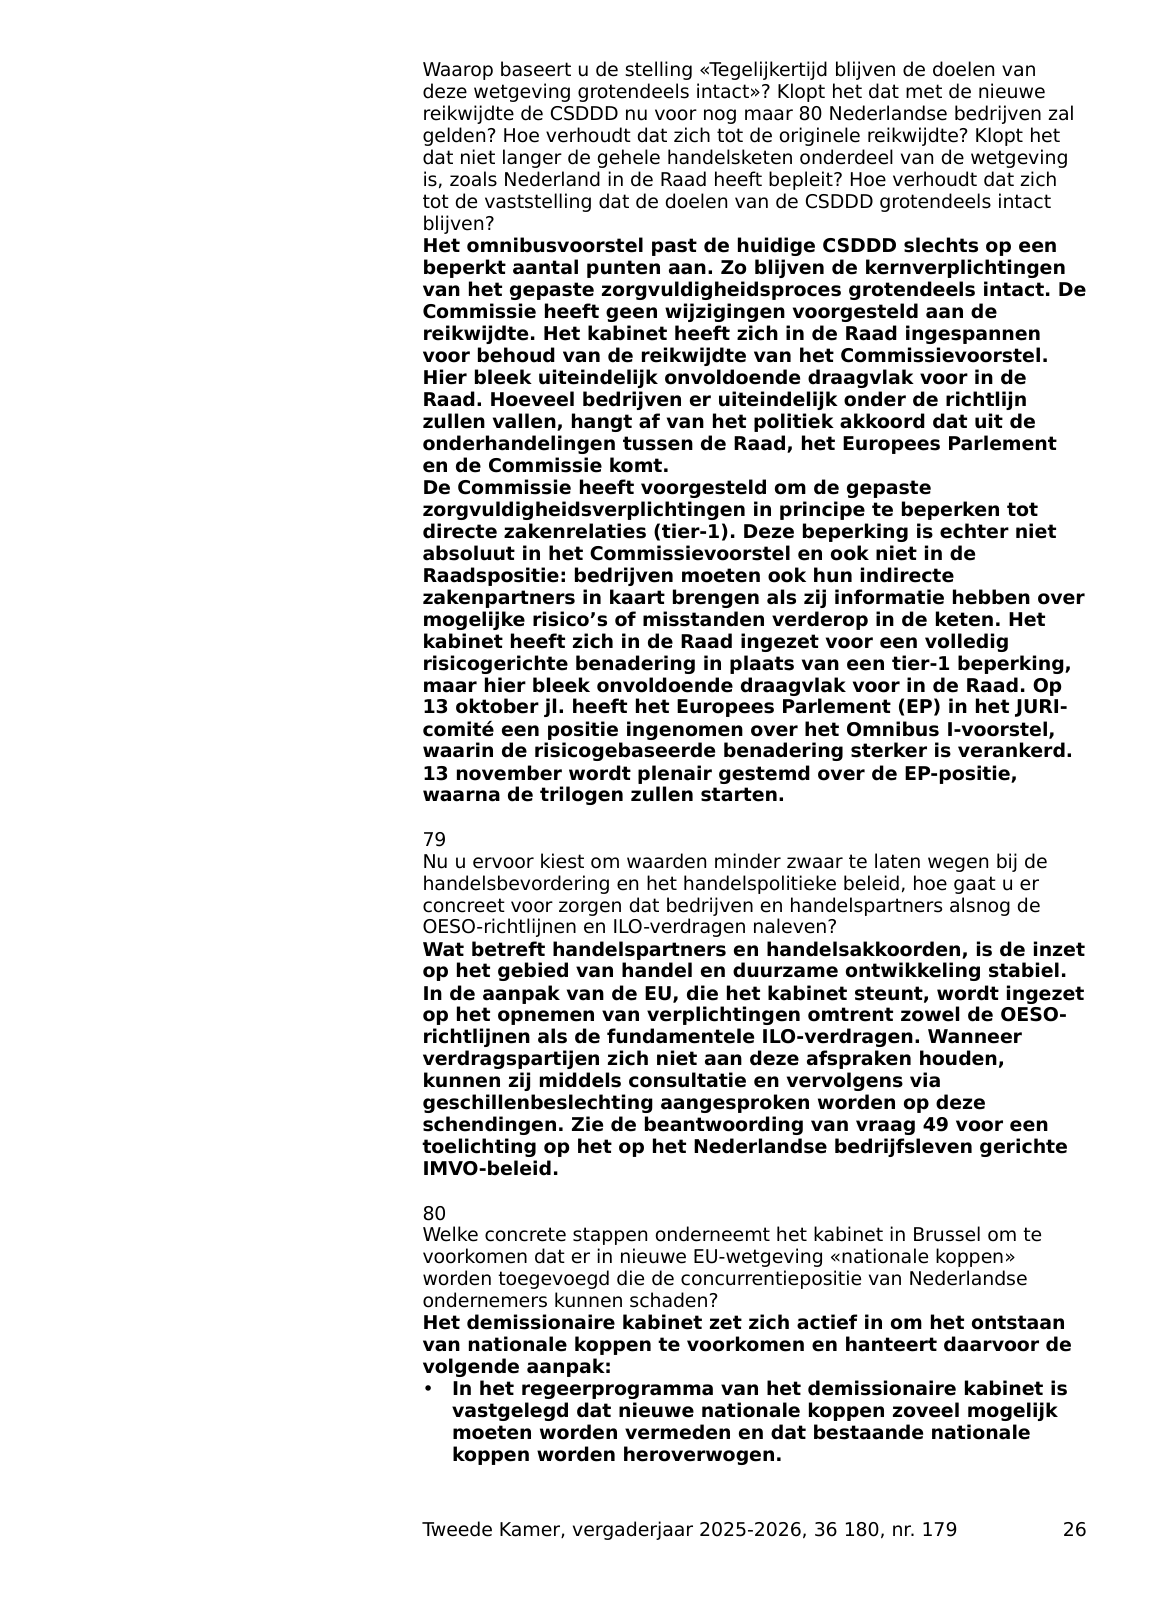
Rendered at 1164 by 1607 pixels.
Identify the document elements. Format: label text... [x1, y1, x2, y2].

text Welke concrete stappen onderneemt het kabinet in Brussel om te voorkomen dat er in nieuwe EU-wetgeving «nationale koppen» worden toegevoegd die de concurrentiepositie van Nederlandse ondernemers kunnen schaden? [422, 1224, 1087, 1312]
text De Commissie heeft voorgesteld om de gepaste zorgvuldigheidsverplichtingen in principe te beperken tot directe zakenrelaties (tier-1). Deze beperking is echter niet absoluut in het Commissievoorstel en ook niet in de Raadspositie: bedrijven moeten ook hun indirecte zakenpartners in kaart brengen als zij informatie hebben over mogelijke risico’s of misstanden verderop in de keten. Het kabinet heeft zich in de Raad ingezet voor een volledig risicogerichte benadering in plaats van een tier-1 beperking, maar hier bleek onvoldoende draagvlak voor in de Raad. Op 13 oktober jl. heeft het Europees Parlement (EP) in het JURI-comité een positie ingenomen over het Omnibus I-voorstel, waarin de risicogebaseerde benadering sterker is verankerd. 13 november wordt plenair gestemd over de EP-positie, waarna de trilogen zullen starten. [422, 477, 1087, 806]
text Waarop baseert u de stelling «Tegelijkertijd blijven de doelen van deze wetgeving grotendeels intact»? Klopt het dat met de nieuwe reikwijdte de CSDDD nu voor nog maar 80 Nederlandse bedrijven zal gelden? Hoe verhoudt dat zich tot de originele reikwijdte? Klopt het dat niet langer de gehele handelsketen onderdeel van de wetgeving is, zoals Nederland in de Raad heeft bepleit? Hoe verhoudt dat zich tot de vaststelling dat de doelen van de CSDDD grotendeels intact blijven? [422, 59, 1087, 235]
text Het omnibusvoorstel past de huidige CSDDD slechts op een beperkt aantal punten aan. Zo blijven de kernverplichtingen van het gepaste zorgvuldigheidsproces grotendeels intact. De Commissie heeft geen wijzigingen voorgesteld aan de reikwijdte. Het kabinet heeft zich in de Raad ingespannen voor behoud van de reikwijdte van het Commissievoorstel. Hier bleek uiteindelijk onvoldoende draagvlak voor in de Raad. Hoeveel bedrijven er uiteindelijk onder de richtlijn zullen vallen, hangt af van het politiek akkoord dat uit de onderhandelingen tussen de Raad, het Europees Parlement en de Commissie komt. [422, 235, 1087, 477]
text Het demissionaire kabinet zet zich actief in om het ontstaan van nationale koppen te voorkomen en hanteert daarvoor de volgende aanpak: [422, 1312, 1087, 1378]
text 79 [422, 828, 1087, 851]
text • In het regeerprogramma van het demissionaire kabinet is vastgelegd dat nieuwe nationale koppen zoveel mogelijk moeten worden vermeden en dat bestaande nationale koppen worden heroverwogen. [422, 1378, 1087, 1466]
text Wat betreft handelspartners en handelsakkoorden, is de inzet op het gebied van handel en duurzame ontwikkeling stabiel. In de aanpak van de EU, die het kabinet steunt, wordt ingezet op het opnemen van verplichtingen omtrent zowel de OESO-richtlijnen als de fundamentele ILO-verdragen. Wanneer verdragspartijen zich niet aan deze afspraken houden, kunnen zij middels consultatie en vervolgens via geschillenbeslechting aangesproken worden op deze schendingen. Zie de beantwoording van vraag 49 voor een toelichting op het op het Nederlandse bedrijfsleven gerichte IMVO-beleid. [422, 938, 1087, 1180]
text 80 [422, 1202, 1087, 1224]
text Nu u ervoor kiest om waarden minder zwaar te laten wegen bij de handelsbevordering en het handelspolitieke beleid, hoe gaat u er concreet voor zorgen dat bedrijven en handelspartners alsnog de OESO-richtlijnen en ILO-verdragen naleven? [422, 851, 1087, 938]
